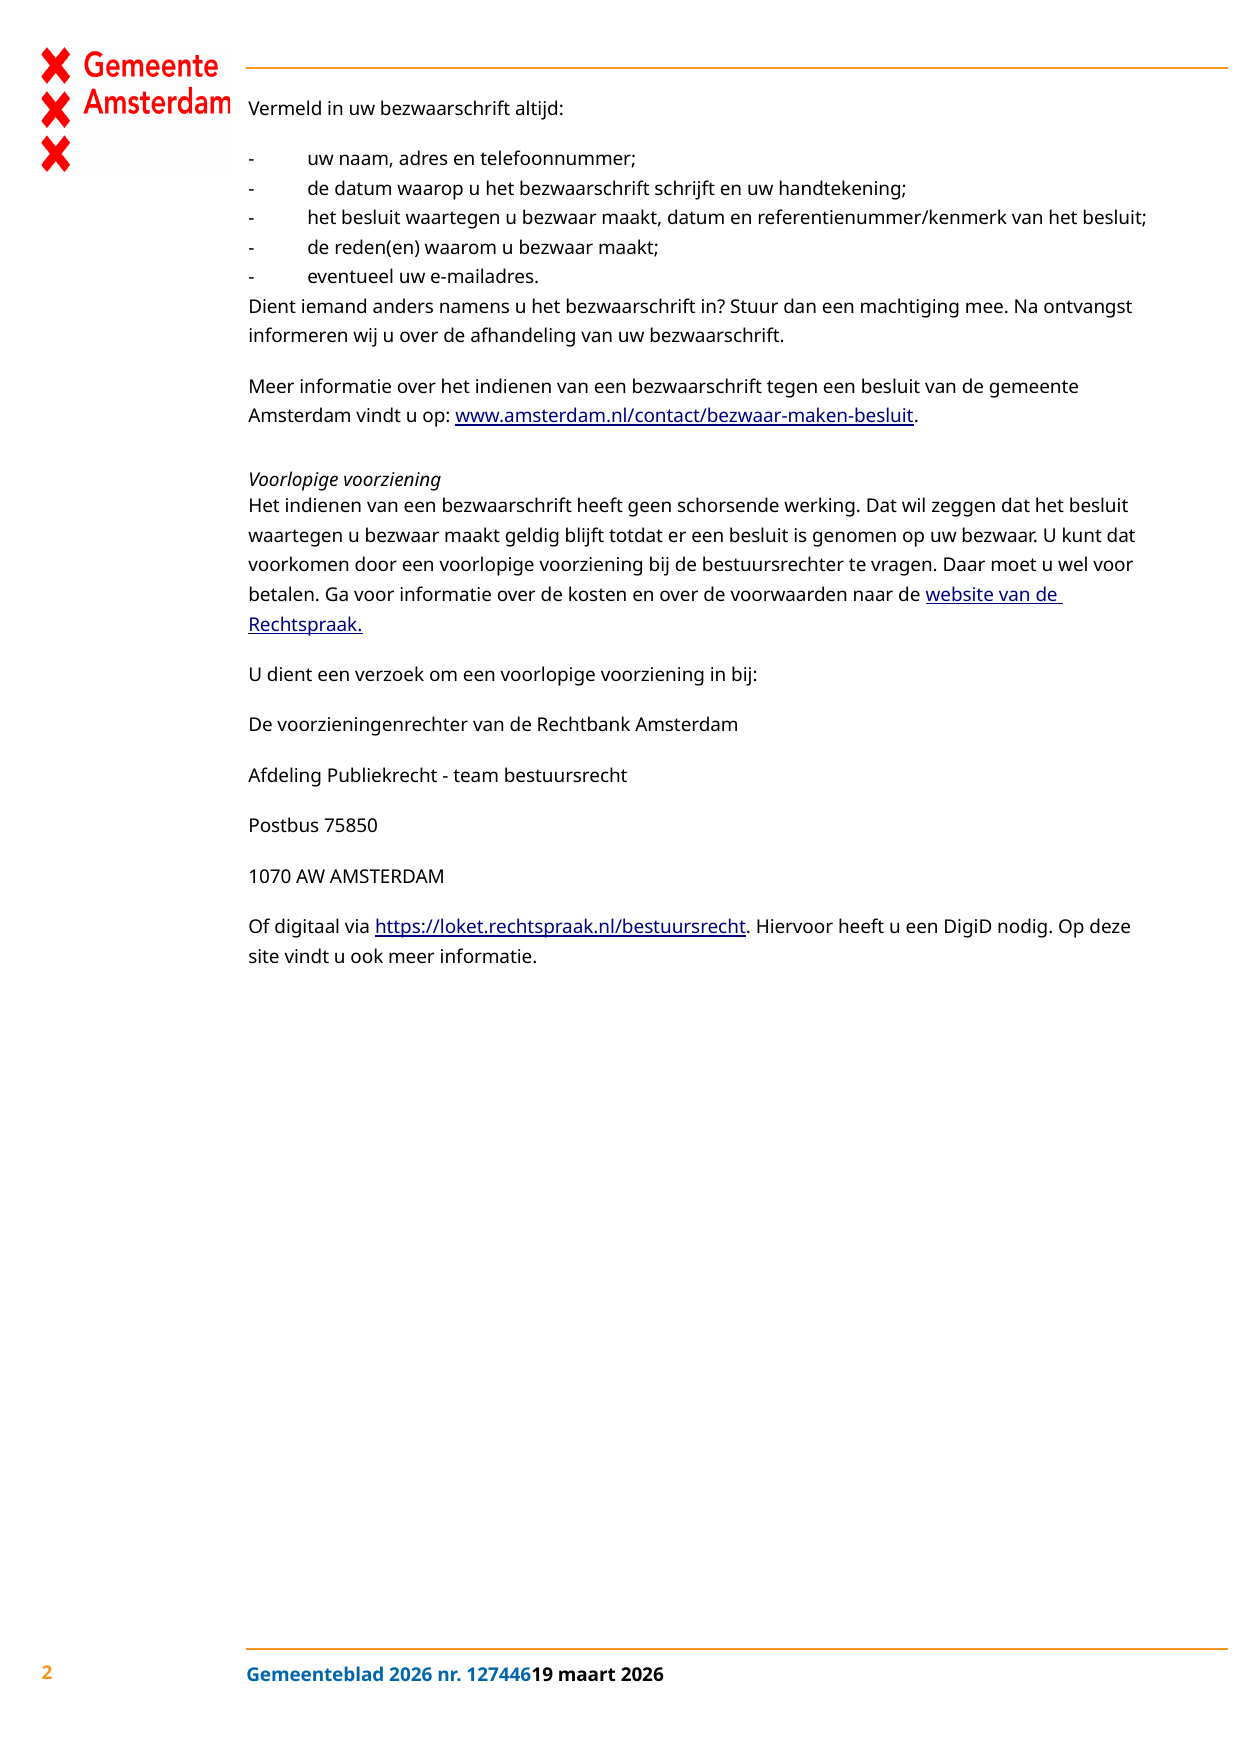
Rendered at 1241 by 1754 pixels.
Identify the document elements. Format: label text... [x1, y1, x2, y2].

text Postbus 75850 [248, 812, 1152, 838]
text Vermeld in uw bezwaarschrift altijd: [248, 95, 1152, 121]
list uw naam, adres en telefoonnummer; [248, 145, 1152, 171]
text Het indienen van een bezwaarschrift heeft geen schorsende werking. Dat wil zeggen dat het besluit waartegen u bezwaar maakt geldig blijft totdat er een besluit is genomen op uw bezwaar. U kunt dat voorkomen door een voorlopige voorziening bij de bestuursrechter te vragen. Daar moet u wel voor betalen. Ga voor informatie over de kosten en over de voorwaarden naar de website van de Rechtspraak. [248, 492, 1152, 636]
list de datum waarop u het bezwaarschrift schrijft en uw handtekening; [248, 175, 1152, 201]
text U dient een verzoek om een voorlopige voorziening in bij: [248, 661, 1152, 687]
text Voorlopige voorziening [248, 467, 1152, 492]
text Of digitaal via https://loket.rechtspraak.nl/bestuursrecht. Hiervoor heeft u een DigiD nodig. Op deze site vindt u ook meer informatie. [248, 913, 1152, 968]
picture [41, 47, 231, 172]
text Dient iemand anders namens u het bezwaarschrift in? Stuur dan een machtiging mee. Na ontvangst informeren wij u over de afhandeling van uw bezwaarschrift. [248, 293, 1152, 348]
list het besluit waartegen u bezwaar maakt, datum en referentienummer/kenmerk van het besluit; [248, 204, 1152, 230]
text 1070 AW AMSTERDAM [248, 863, 1152, 888]
list eventueel uw e-mailadres. [248, 263, 1152, 289]
text Meer informatie over het indienen van een bezwaarschrift tegen een besluit van de gemeente Amsterdam vindt u op: www.amsterdam.nl/contact/bezwaar-maken-besluit. [248, 373, 1152, 428]
text Afdeling Publiekrecht - team bestuursrecht [248, 762, 1152, 788]
text De voorzieningenrechter van de Rechtbank Amsterdam [248, 712, 1152, 737]
list de reden(en) waarom u bezwaar maakt; [248, 234, 1152, 260]
